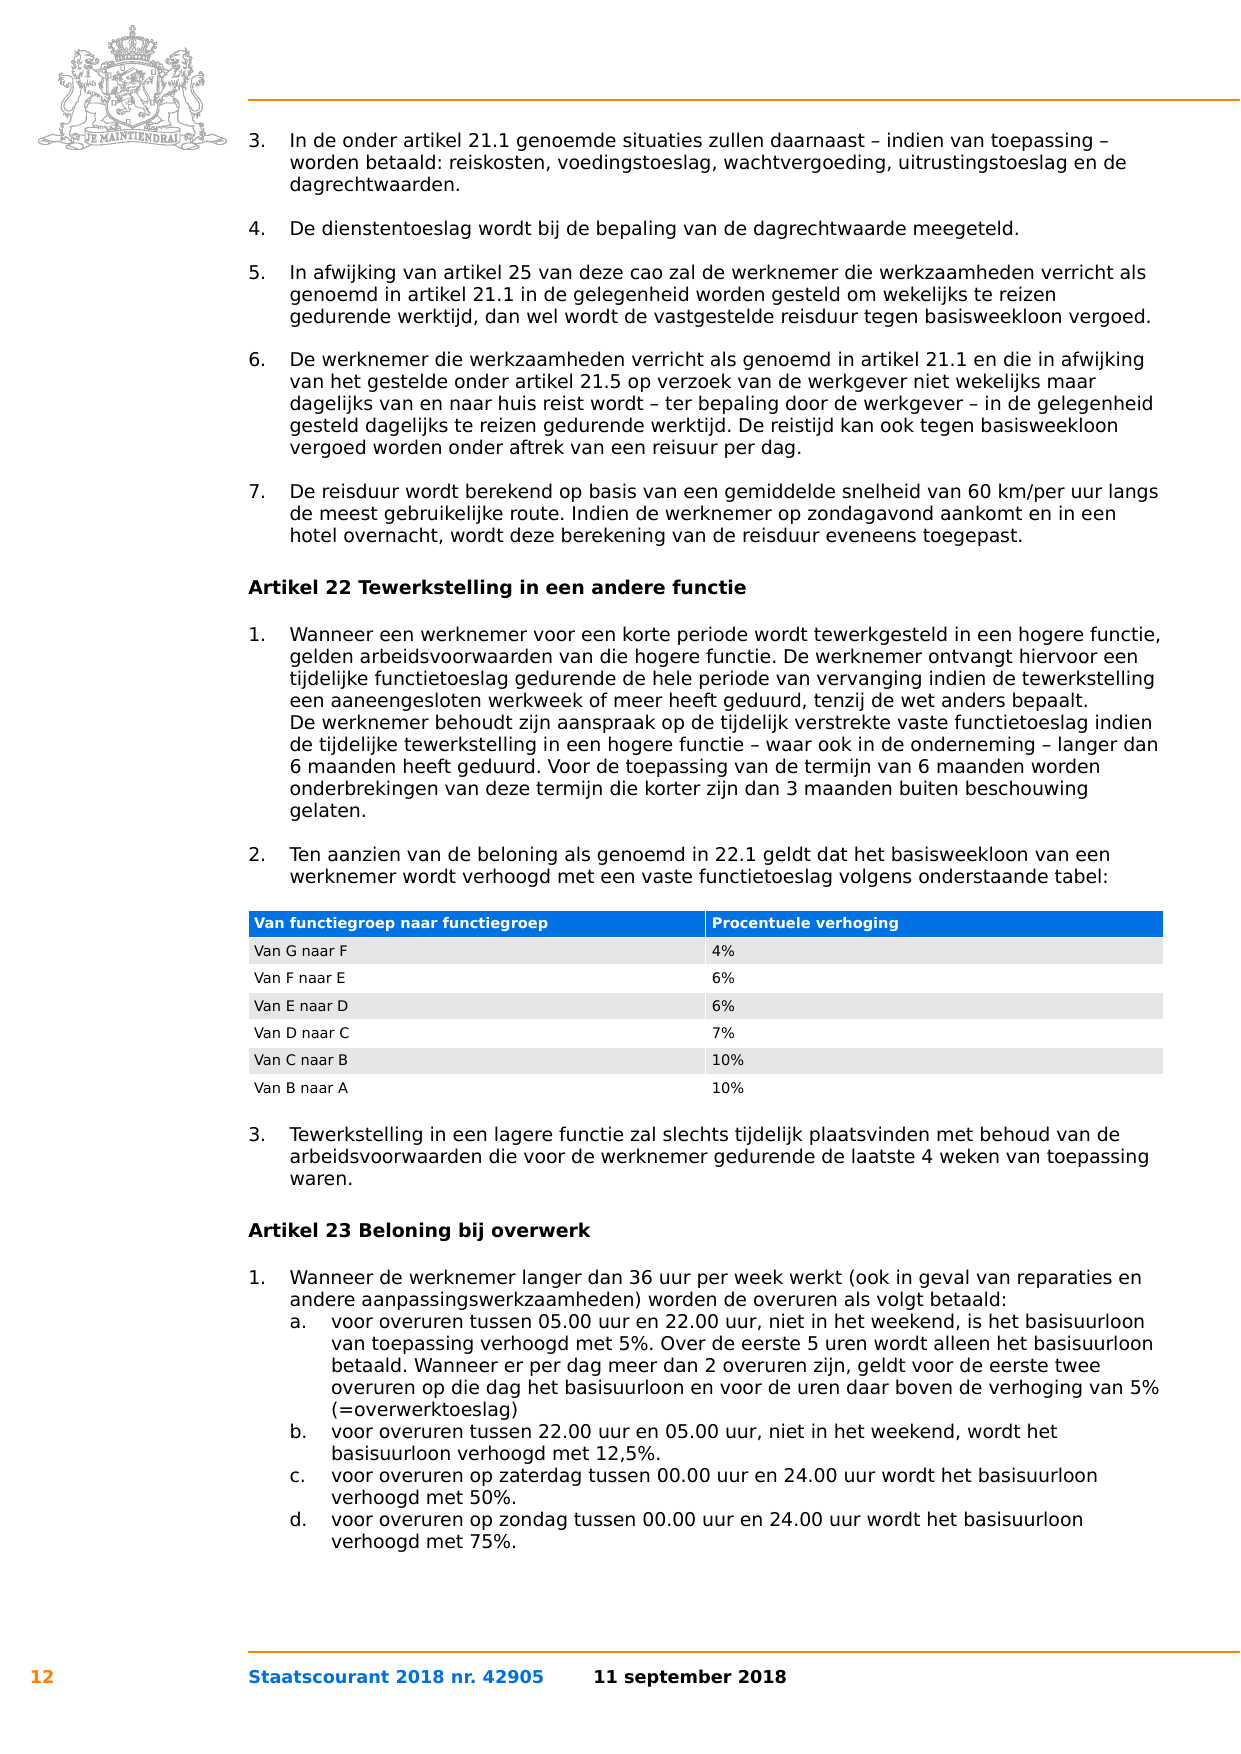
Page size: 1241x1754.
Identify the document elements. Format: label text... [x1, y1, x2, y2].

text d. voor overuren op zondag tussen 00.00 uur en 24.00 uur wordt het basisuurloon verhoogd met 75%. [289, 1509, 1163, 1553]
table_header Procentuele verhoging [706, 911, 1163, 937]
text De werknemer behoudt zijn aanspraak op de tijdelijk verstrekte vaste functietoeslag indien de tijdelijke tewerkstelling in een hogere functie – waar ook in de onderneming – langer dan 6 maanden heeft geduurd. Voor de toepassing van de termijn van 6 maanden worden onderbrekingen van deze termijn die korter zijn dan 3 maanden buiten beschouwing gelaten. [289, 712, 1163, 822]
table_cell 6% [706, 993, 1163, 1019]
text 5. In afwijking van artikel 25 van deze cao zal de werknemer die werkzaamheden verricht als genoemd in artikel 21.1 in de gelegenheid worden gesteld om wekelijks te reizen gedurende werktijd, dan wel wordt de vastgestelde reisduur tegen basisweekloon vergoed. [248, 262, 1163, 327]
text 1. Wanneer de werknemer langer dan 36 uur per week werkt (ook in geval van reparaties en andere aanpassingswerkzaamheden) worden de overuren als volgt betaald: [248, 1267, 1163, 1311]
table_header Van functiegroep naar functiegroep [249, 911, 705, 937]
table_cell Van G naar F [249, 938, 705, 964]
text 1. Wanneer een werknemer voor een korte periode wordt tewerkgesteld in een hogere functie, gelden arbeidsvoorwaarden van die hogere functie. De werknemer ontvangt hiervoor een tijdelijke functietoeslag gedurende de hele periode van vervanging indien de tewerkstelling een aaneengesloten werkweek of meer heeft geduurd, tenzij de wet anders bepaalt. [248, 624, 1163, 712]
text a. voor overuren tussen 05.00 uur en 22.00 uur, niet in het weekend, is het basisuurloon van toepassing verhoogd met 5%. Over de eerste 5 uren wordt alleen het basisuurloon betaald. Wanneer er per dag meer dan 2 overuren zijn, geldt voor de eerste twee overuren op die dag het basisuurloon en voor de uren daar boven de verhoging van 5% (=overwerktoeslag) [289, 1311, 1163, 1421]
table_cell Van C naar B [249, 1048, 705, 1074]
text 3. Tewerkstelling in een lagere functie zal slechts tijdelijk plaatsvinden met behoud van de arbeidsvoorwaarden die voor de werknemer gedurende de laatste 4 weken van toepassing waren. [248, 1124, 1163, 1190]
picture [38, 25, 227, 150]
table_cell Van F naar E [249, 965, 705, 992]
subtitle Artikel 22 Tewerkstelling in een andere functie [248, 577, 1163, 599]
text 7. De reisduur wordt berekend op basis van een gemiddelde snelheid van 60 km/per uur langs de meest gebruikelijke route. Indien de werknemer op zondagavond aankomt en in een hotel overnacht, wordt deze berekening van de reisduur eveneens toegepast. [248, 481, 1163, 547]
table_cell 7% [706, 1020, 1163, 1047]
text 2. Ten aanzien van de beloning als genoemd in 22.1 geldt dat het basisweekloon van een werknemer wordt verhoogd met een vaste functietoeslag volgens onderstaande tabel: [248, 844, 1163, 888]
text 6. De werknemer die werkzaamheden verricht als genoemd in artikel 21.1 en die in afwijking van het gestelde onder artikel 21.5 op verzoek van de werkgever niet wekelijks maar dagelijks van en naar huis reist wordt – ter bepaling door de werkgever – in de gelegenheid gesteld dagelijks te reizen gedurende werktijd. De reistijd kan ook tegen basisweekloon vergoed worden onder aftrek van een reisuur per dag. [248, 349, 1163, 459]
text c. voor overuren op zaterdag tussen 00.00 uur en 24.00 uur wordt het basisuurloon verhoogd met 50%. [289, 1465, 1163, 1509]
text b. voor overuren tussen 22.00 uur en 05.00 uur, niet in het weekend, wordt het basisuurloon verhoogd met 12,5%. [289, 1421, 1163, 1465]
table_cell 10% [706, 1048, 1163, 1074]
text 4. De dienstentoeslag wordt bij de bepaling van de dagrechtwaarde meegeteld. [248, 218, 1163, 240]
table_cell Van B naar A [249, 1075, 705, 1101]
subtitle Artikel 23 Beloning bij overwerk [248, 1220, 1163, 1242]
table_cell Van E naar D [249, 993, 705, 1019]
table_cell Van D naar C [249, 1020, 705, 1047]
table_cell 10% [706, 1075, 1163, 1101]
table_cell 6% [706, 965, 1163, 992]
text 3. In de onder artikel 21.1 genoemde situaties zullen daarnaast – indien van toepassing – worden betaald: reiskosten, voedingstoeslag, wachtvergoeding, uitrustingstoeslag en de dagrechtwaarden. [248, 130, 1163, 196]
table_cell 4% [706, 938, 1163, 964]
